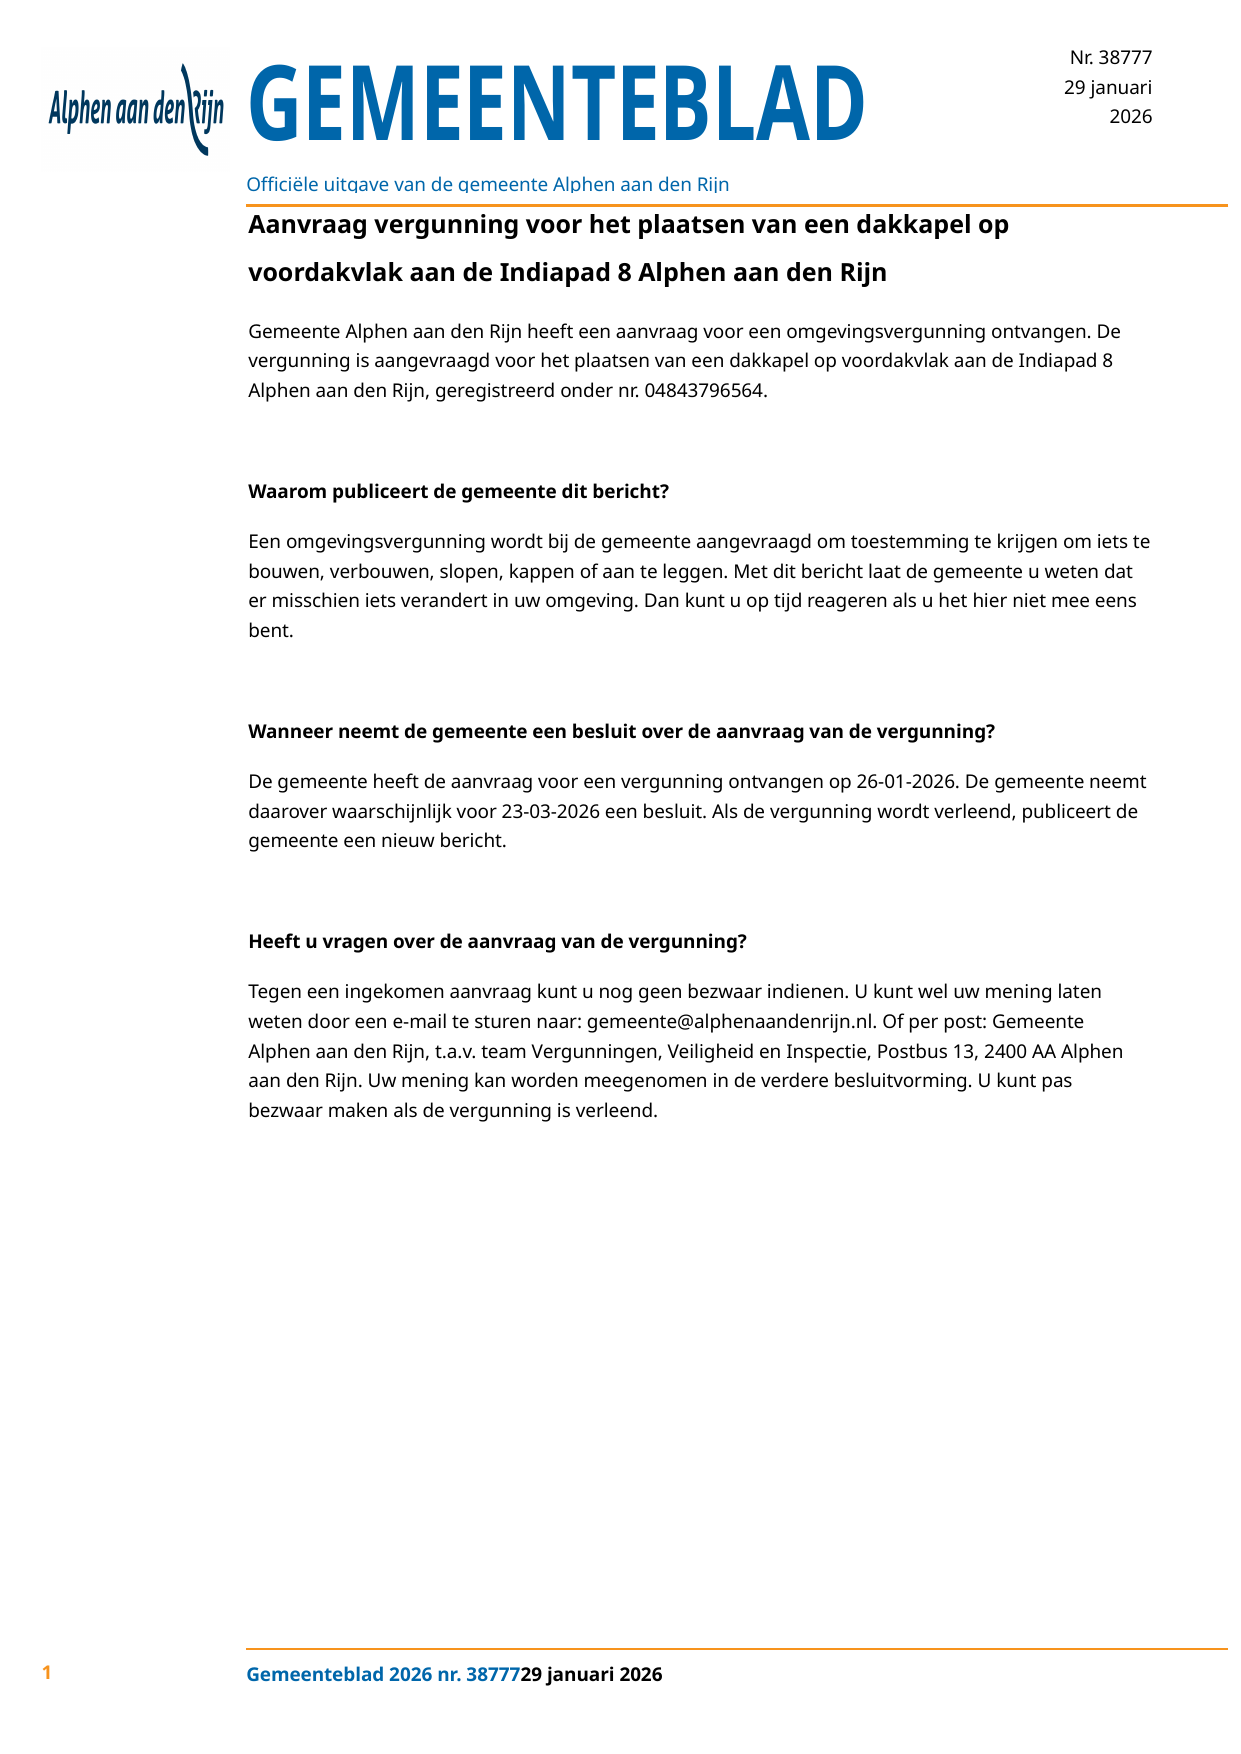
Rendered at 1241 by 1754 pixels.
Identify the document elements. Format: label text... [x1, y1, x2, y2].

text Waarom publiceert de gemeente dit bericht? [248, 478, 1152, 504]
text Een omgevingsvergunning wordt bij de gemeente aangevraagd om toestemming te krijgen om iets te bouwen, verbouwen, slopen, kappen of aan te leggen. Met dit bericht laat de gemeente u weten dat er misschien iets verandert in uw omgeving. Dan kunt u op tijd reageren als u het hier niet mee eens bent. [248, 528, 1152, 643]
text Wanneer neemt de gemeente een besluit over de aanvraag van de vergunning? [248, 718, 1152, 744]
text Tegen een ingekomen aanvraag kunt u nog geen bezwaar indienen. U kunt wel uw mening laten weten door een e-mail te sturen naar: gemeente@alphenaandenrijn.nl. Of per post: Gemeente Alphen aan den Rijn, t.a.v. team Vergunningen, Veiligheid en Inspectie, Postbus 13, 2400 AA Alphen aan den Rijn. Uw mening kan worden meegenomen in de verdere besluitvorming. U kunt pas bezwaar maken als de vergunning is verleend. [248, 979, 1152, 1123]
picture [41, 47, 231, 172]
text Aanvraag vergunning voor het plaatsen van een dakkapel op voordakvlak aan de Indiapad 8 Alphen aan den Rijn [248, 207, 1152, 288]
text Heeft u vragen over de aanvraag van de vergunning? [248, 928, 1152, 954]
text Gemeente Alphen aan den Rijn heeft een aanvraag voor een omgevingsvergunning ontvangen. De vergunning is aangevraagd voor het plaatsen van een dakkapel op voordakvlak aan de Indiapad 8 Alphen aan den Rijn, geregistreerd onder nr. 04843796564. [248, 318, 1152, 403]
text De gemeente heeft de aanvraag voor een vergunning ontvangen op 26-01-2026. De gemeente neemt daarover waarschijnlijk voor 23-03-2026 een besluit. Als de vergunning wordt verleend, publiceert de gemeente een nieuw bericht. [248, 768, 1152, 853]
